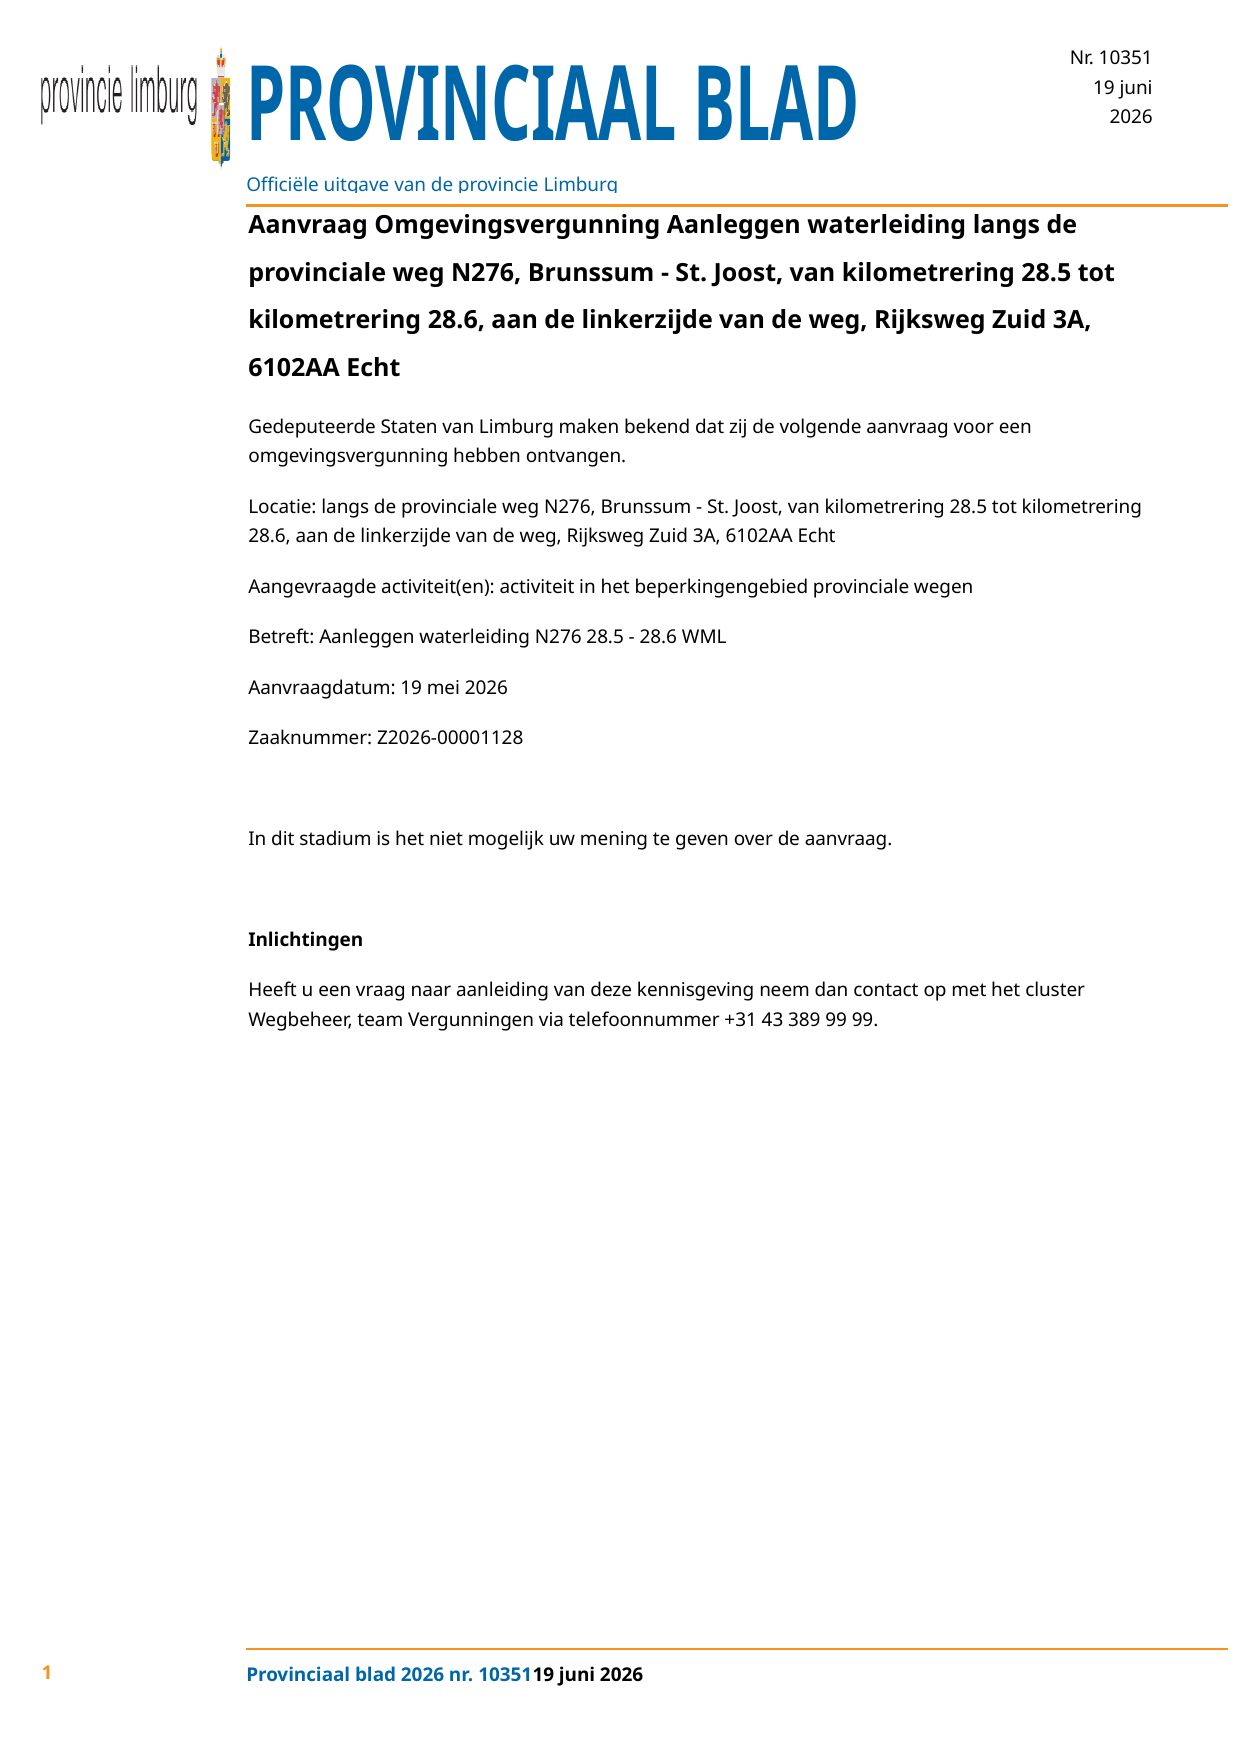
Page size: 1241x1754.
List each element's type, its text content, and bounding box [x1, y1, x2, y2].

text Zaaknummer: Z2026-00001128 [248, 724, 1152, 750]
text Locatie: langs de provinciale weg N276, Brunssum - St. Joost, van kilometrering 28.5 tot kilometrering 28.6, aan de linkerzijde van de weg, Rijksweg Zuid 3A, 6102AA Echt [248, 493, 1152, 548]
text Aangevraagde activiteit(en): activiteit in het beperkingengebied provinciale wegen [248, 573, 1152, 599]
text Aanvraag Omgevingsvergunning Aanleggen waterleiding langs de provinciale weg N276, Brunssum - St. Joost, van kilometrering 28.5 tot kilometrering 28.6, aan de linkerzijde van de weg, Rijksweg Zuid 3A, 6102AA Echt [248, 207, 1152, 384]
text Betreft: Aanleggen waterleiding N276 28.5 - 28.6 WML [248, 623, 1152, 649]
picture [41, 47, 231, 172]
text Heeft u een vraag naar aanleiding van deze kennisgeving neem dan contact op met het cluster Wegbeheer, team Vergunningen via telefoonnummer +31 43 389 99 99. [248, 976, 1152, 1032]
text Aanvraagdatum: 19 mei 2026 [248, 674, 1152, 700]
text Gedeputeerde Staten van Limburg maken bekend dat zij de volgende aanvraag voor een omgevingsvergunning hebben ontvangen. [248, 413, 1152, 468]
text Inlichtingen [248, 926, 1152, 952]
text In dit stadium is het niet mogelijk uw mening te geven over de aanvraag. [248, 825, 1152, 851]
